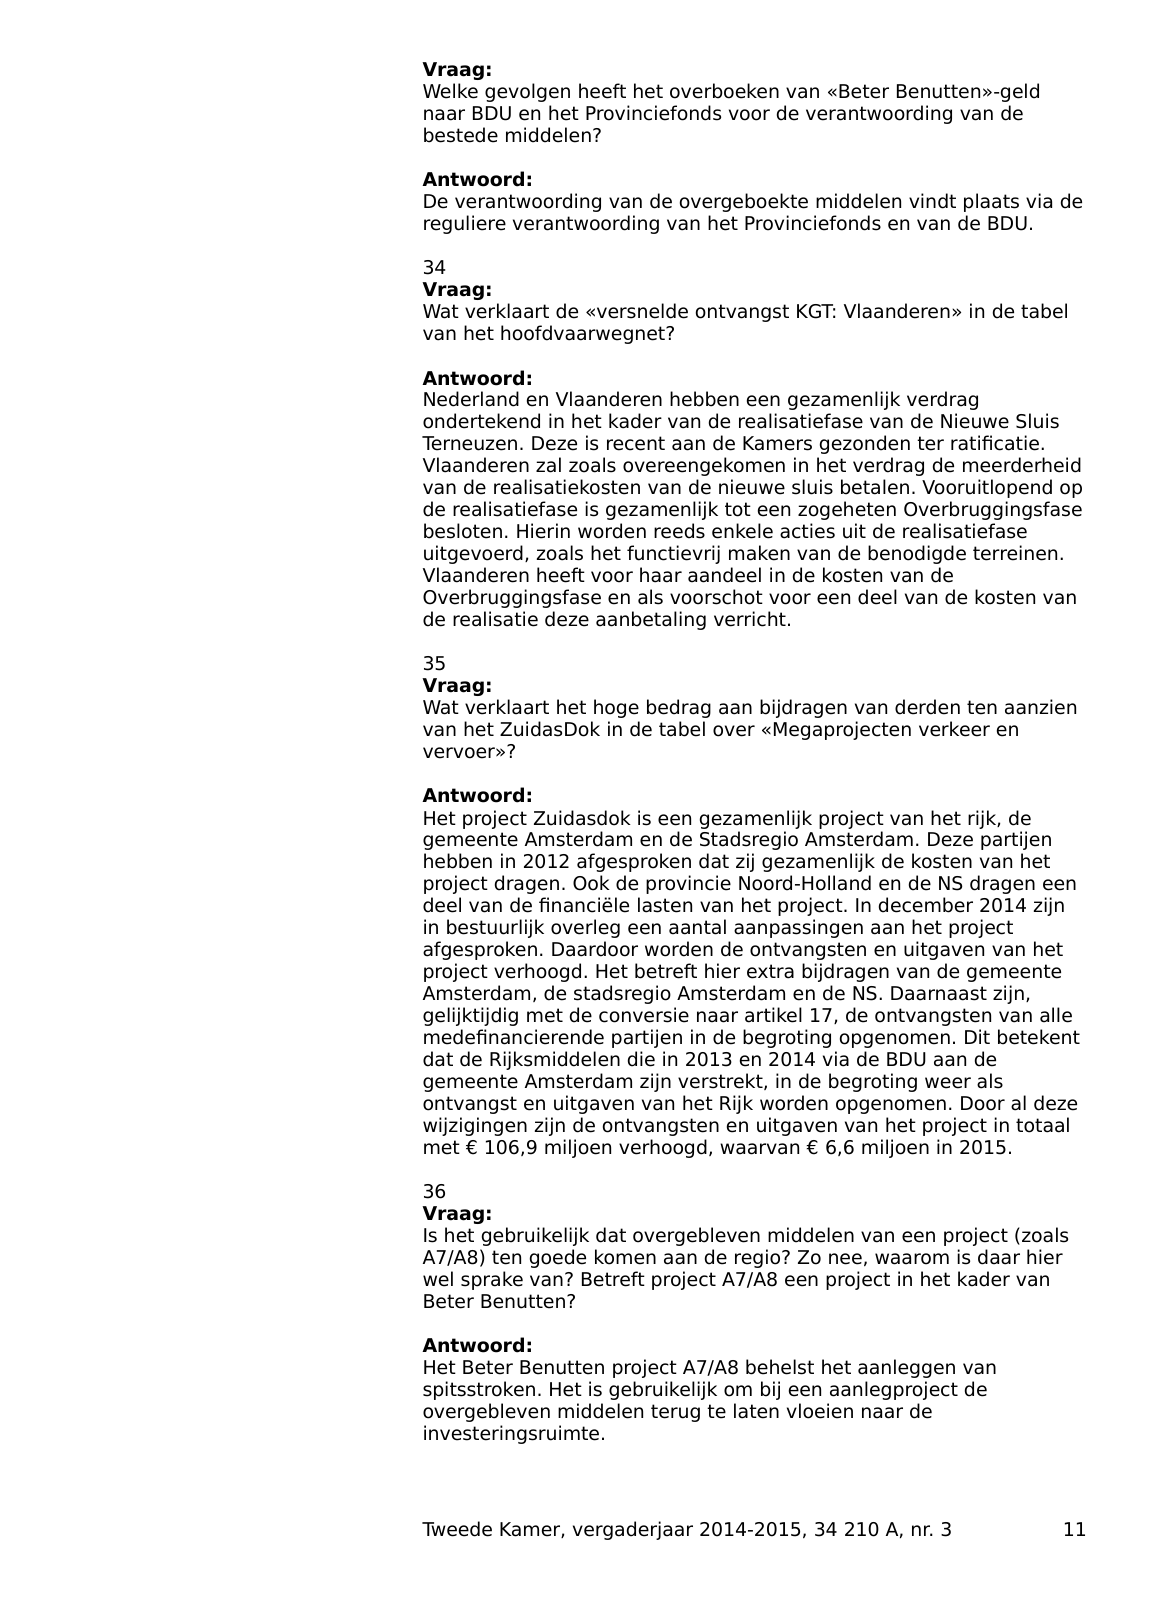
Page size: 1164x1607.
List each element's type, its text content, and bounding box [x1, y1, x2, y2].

text Het Beter Benutten project A7/A8 behelst het aanleggen van spitsstroken. Het is gebruikelijk om bij een aanlegproject de overgebleven middelen terug te laten vloeien naar de investeringsruimte. [422, 1357, 1087, 1445]
text Wat verklaart het hoge bedrag aan bijdragen van derden ten aanzien van het ZuidasDok in de tabel over «Megaprojecten verkeer en vervoer»? [422, 697, 1087, 763]
text Is het gebruikelijk dat overgebleven middelen van een project (zoals A7/A8) ten goede komen aan de regio? Zo nee, waarom is daar hier wel sprake van? Betreft project A7/A8 een project in het kader van Beter Benutten? [422, 1225, 1087, 1313]
text Antwoord: [422, 1335, 1087, 1357]
text 35 [422, 653, 1087, 675]
text Vraag: [422, 675, 1087, 697]
text Vraag: [422, 59, 1087, 81]
text Antwoord: [422, 785, 1087, 807]
text Vraag: [422, 279, 1087, 301]
text De verantwoording van de overgeboekte middelen vindt plaats via de reguliere verantwoording van het Provinciefonds en van de BDU. [422, 191, 1087, 235]
text Antwoord: [422, 367, 1087, 389]
text Welke gevolgen heeft het overboeken van «Beter Benutten»-geld naar BDU en het Provinciefonds voor de verantwoording van de bestede middelen? [422, 81, 1087, 147]
text Nederland en Vlaanderen hebben een gezamenlijk verdrag ondertekend in het kader van de realisatiefase van de Nieuwe Sluis Terneuzen. Deze is recent aan de Kamers gezonden ter ratificatie. Vlaanderen zal zoals overeengekomen in het verdrag de meerderheid van de realisatiekosten van de nieuwe sluis betalen. Vooruitlopend op de realisatiefase is gezamenlijk tot een zogeheten Overbruggingsfase besloten. Hierin worden reeds enkele acties uit de realisatiefase uitgevoerd, zoals het functievrij maken van de benodigde terreinen. Vlaanderen heeft voor haar aandeel in de kosten van de Overbruggingsfase en als voorschot voor een deel van de kosten van de realisatie deze aanbetaling verricht. [422, 389, 1087, 631]
text 34 [422, 257, 1087, 279]
text Wat verklaart de «versnelde ontvangst KGT: Vlaanderen» in de tabel van het hoofdvaarwegnet? [422, 301, 1087, 345]
text 36 [422, 1181, 1087, 1203]
text Antwoord: [422, 169, 1087, 191]
text Vraag: [422, 1203, 1087, 1225]
text Het project Zuidasdok is een gezamenlijk project van het rijk, de gemeente Amsterdam en de Stadsregio Amsterdam. Deze partijen hebben in 2012 afgesproken dat zij gezamenlijk de kosten van het project dragen. Ook de provincie Noord-Holland en de NS dragen een deel van de financiële lasten van het project. In december 2014 zijn in bestuurlijk overleg een aantal aanpassingen aan het project afgesproken. Daardoor worden de ontvangsten en uitgaven van het project verhoogd. Het betreft hier extra bijdragen van de gemeente Amsterdam, de stadsregio Amsterdam en de NS. Daarnaast zijn, gelijktijdig met de conversie naar artikel 17, de ontvangsten van alle medefinancierende partijen in de begroting opgenomen. Dit betekent dat de Rijksmiddelen die in 2013 en 2014 via de BDU aan de gemeente Amsterdam zijn verstrekt, in de begroting weer als ontvangst en uitgaven van het Rijk worden opgenomen. Door al deze wijzigingen zijn de ontvangsten en uitgaven van het project in totaal met € 106,9 miljoen verhoogd, waarvan € 6,6 miljoen in 2015. [422, 807, 1087, 1159]
